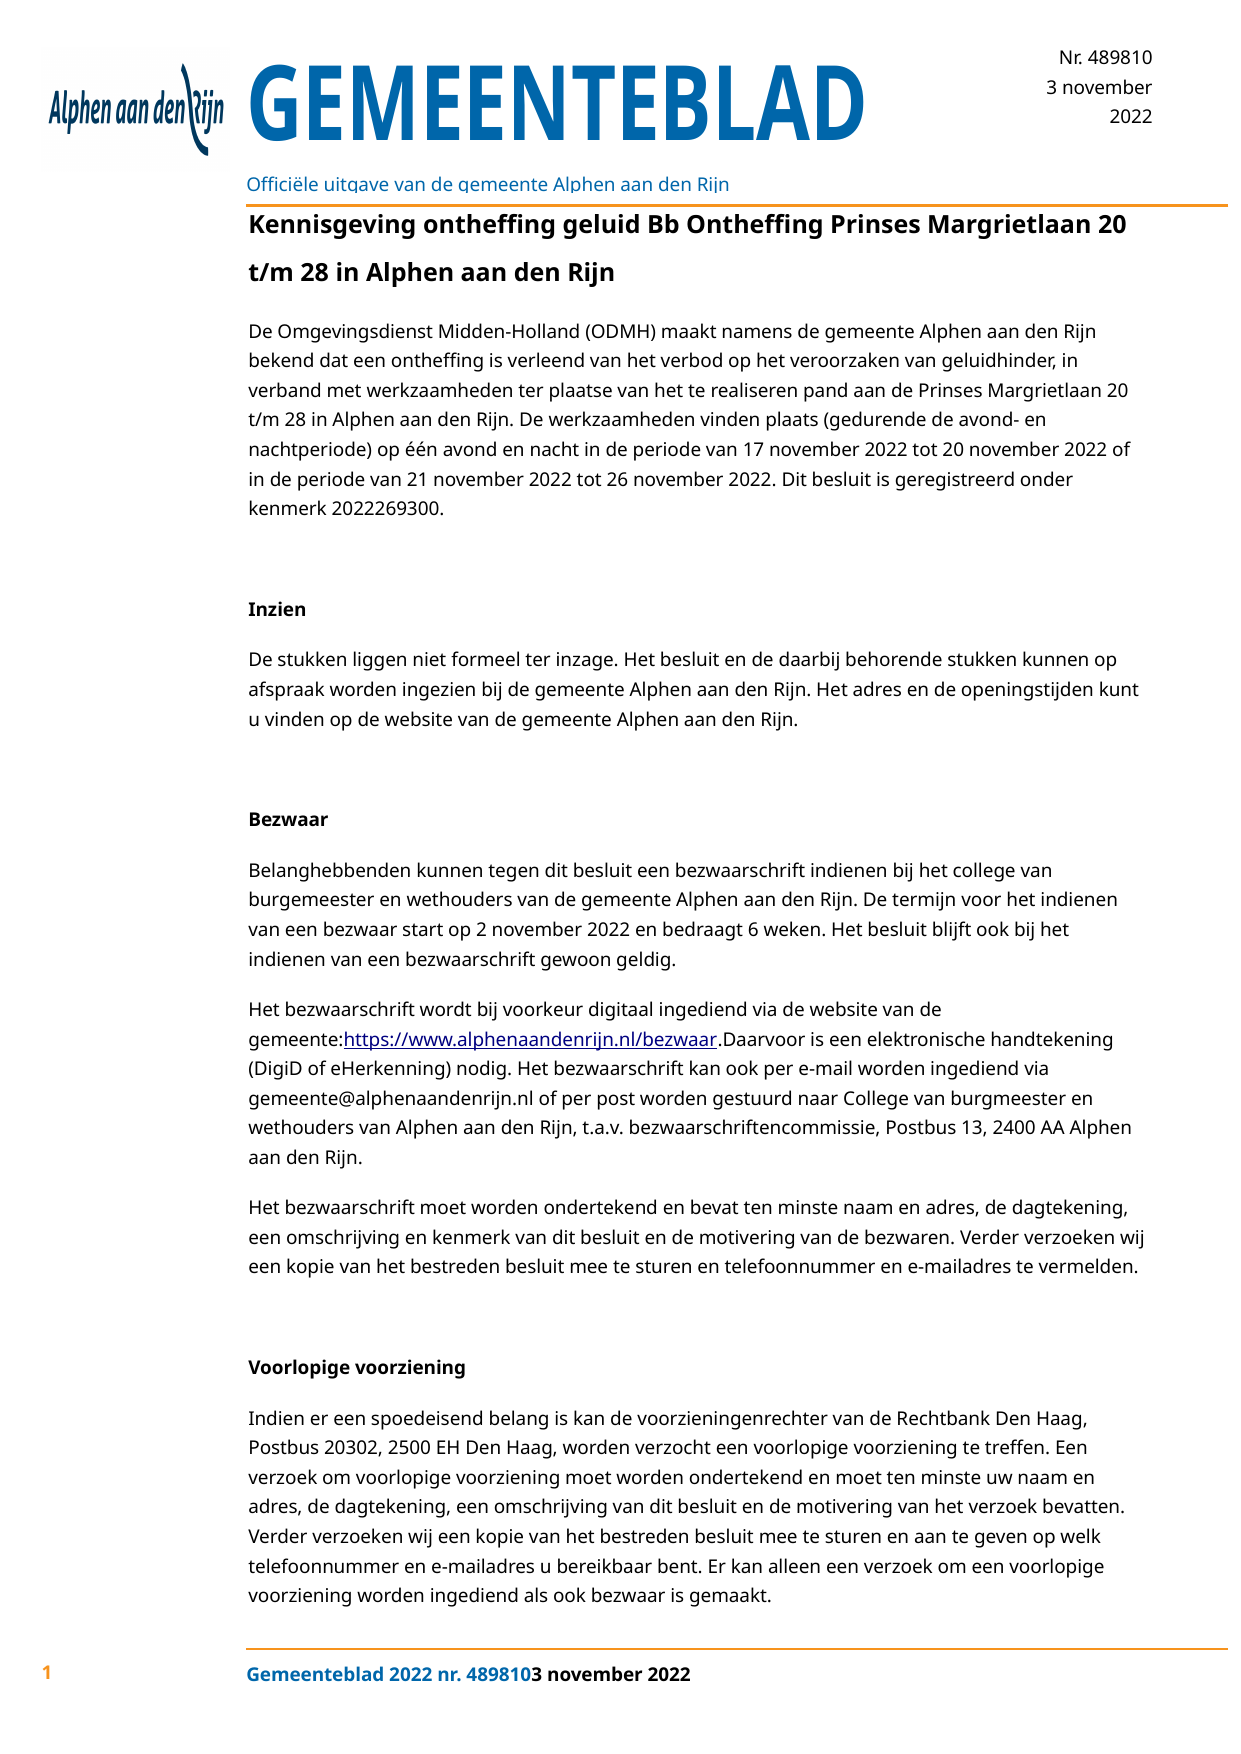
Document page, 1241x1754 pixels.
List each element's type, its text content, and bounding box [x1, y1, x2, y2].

text Bezwaar [248, 807, 1152, 832]
text Indien er een spoedeisend belang is kan de voorzieningenrechter van de Rechtbank Den Haag, Postbus 20302, 2500 EH Den Haag, worden verzocht een voorlopige voorziening te treffen. Een verzoek om voorlopige voorziening moet worden ondertekend en moet ten minste uw naam en adres, de dagtekening, een omschrijving van dit besluit en de motivering van het verzoek bevatten. Verder verzoeken wij een kopie van het bestreden besluit mee te sturen en aan te geven op welk telefoonnummer en e-mailadres u bereikbaar bent. Er kan alleen een verzoek om een voorlopige voorziening worden ingediend als ook bezwaar is gemaakt. [248, 1405, 1152, 1608]
text Kennisgeving ontheffing geluid Bb Ontheffing Prinses Margrietlaan 20 t/m 28 in Alphen aan den Rijn [248, 207, 1152, 288]
text Belanghebbenden kunnen tegen dit besluit een bezwaarschrift indienen bij het college van burgemeester en wethouders van de gemeente Alphen aan den Rijn. De termijn voor het indienen van een bezwaar start op 2 november 2022 en bedraagt 6 weken. Het besluit blijft ook bij het indienen van een bezwaarschrift gewoon geldig. [248, 857, 1152, 972]
picture [41, 47, 231, 172]
text Inzien [248, 596, 1152, 622]
text Voorlopige voorziening [248, 1354, 1152, 1380]
text De Omgevingsdienst Midden-Holland (ODMH) maakt namens de gemeente Alphen aan den Rijn bekend dat een ontheffing is verleend van het verbod op het veroorzaken van geluidhinder, in verband met werkzaamheden ter plaatse van het te realiseren pand aan de Prinses Margrietlaan 20 t/m 28 in Alphen aan den Rijn. De werkzaamheden vinden plaats (gedurende de avond- en nachtperiode) op één avond en nacht in de periode van 17 november 2022 tot 20 november 2022 of in de periode van 21 november 2022 tot 26 november 2022. Dit besluit is geregistreerd onder kenmerk 2022269300. [248, 318, 1152, 521]
text Het bezwaarschrift wordt bij voorkeur digitaal ingediend via de website van de gemeente:https://www.alphenaandenrijn.nl/bezwaar.Daarvoor is een elektronische handtekening (DigiD of eHerkenning) nodig. Het bezwaarschrift kan ook per e-mail worden ingediend via gemeente@alphenaandenrijn.nl of per post worden gestuurd naar College van burgmeester en wethouders van Alphen aan den Rijn, t.a.v. bezwaarschriftencommissie, Postbus 13, 2400 AA Alphen aan den Rijn. [248, 996, 1152, 1170]
text Het bezwaarschrift moet worden ondertekend en bevat ten minste naam en adres, de dagtekening, een omschrijving en kenmerk van dit besluit en de motivering van de bezwaren. Verder verzoeken wij een kopie van het bestreden besluit mee te sturen en telefoonnummer en e-mailadres te vermelden. [248, 1194, 1152, 1279]
text De stukken liggen niet formeel ter inzage. Het besluit en de daarbij behorende stukken kunnen op afspraak worden ingezien bij de gemeente Alphen aan den Rijn. Het adres en de openingstijden kunt u vinden op de website van de gemeente Alphen aan den Rijn. [248, 647, 1152, 732]
